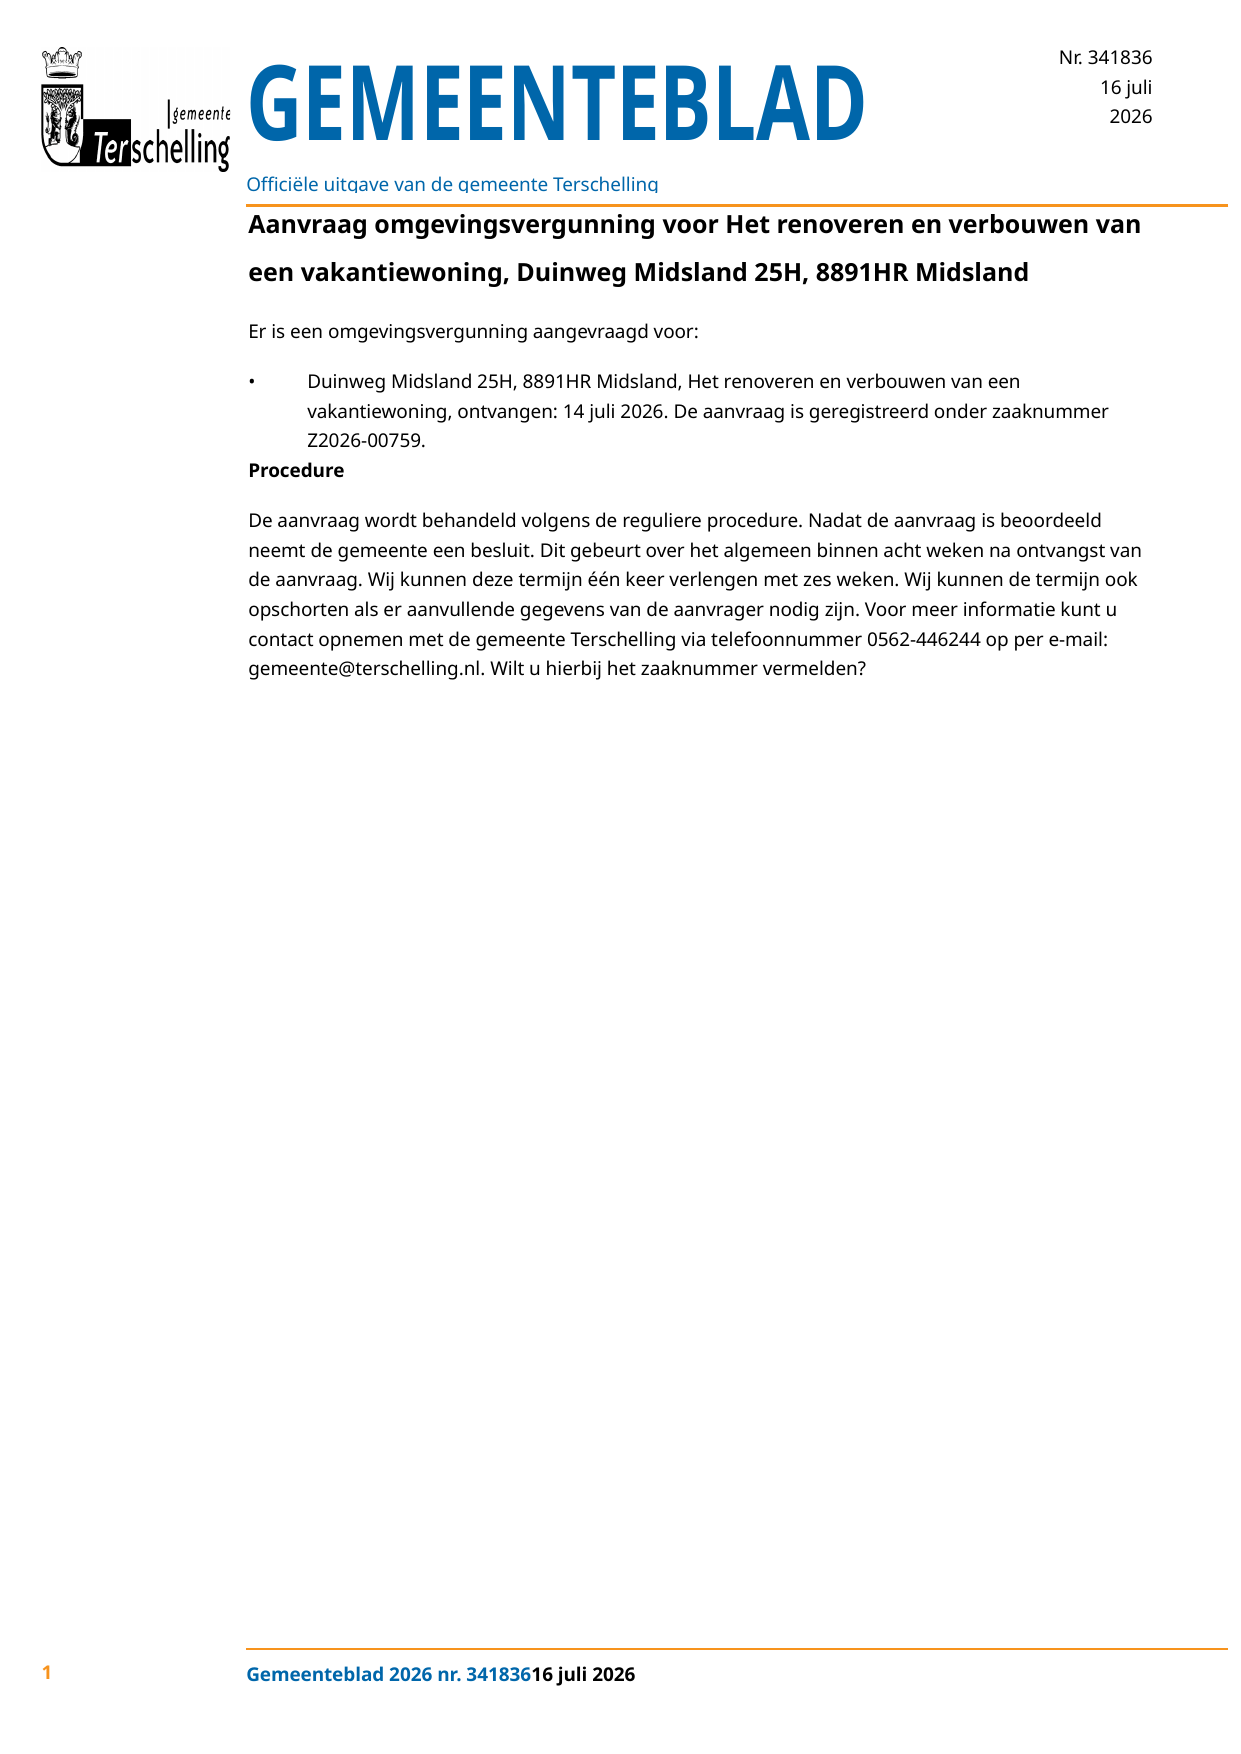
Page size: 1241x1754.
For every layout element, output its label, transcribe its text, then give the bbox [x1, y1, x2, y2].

text Er is een omgevingsvergunning aangevraagd voor: [248, 318, 1152, 344]
text Procedure [248, 457, 1152, 483]
picture [41, 47, 231, 172]
text Aanvraag omgevingsvergunning voor Het renoveren en verbouwen van een vakantiewoning, Duinweg Midsland 25H, 8891HR Midsland [248, 207, 1152, 288]
list Duinweg Midsland 25H, 8891HR Midsland, Het renoveren en verbouwen van een vakantiewoning, ontvangen: 14 juli 2026. De aanvraag is geregistreerd onder zaaknummer Z2026-00759. [248, 368, 1152, 453]
text De aanvraag wordt behandeld volgens de reguliere procedure. Nadat de aanvraag is beoordeeld neemt de gemeente een besluit. Dit gebeurt over het algemeen binnen acht weken na ontvangst van de aanvraag. Wij kunnen deze termijn één keer verlengen met zes weken. Wij kunnen de termijn ook opschorten als er aanvullende gegevens van de aanvrager nodig zijn. Voor meer informatie kunt u contact opnemen met de gemeente Terschelling via telefoonnummer 0562-446244 op per e-mail: gemeente@terschelling.nl. Wilt u hierbij het zaaknummer vermelden? [248, 507, 1152, 681]
